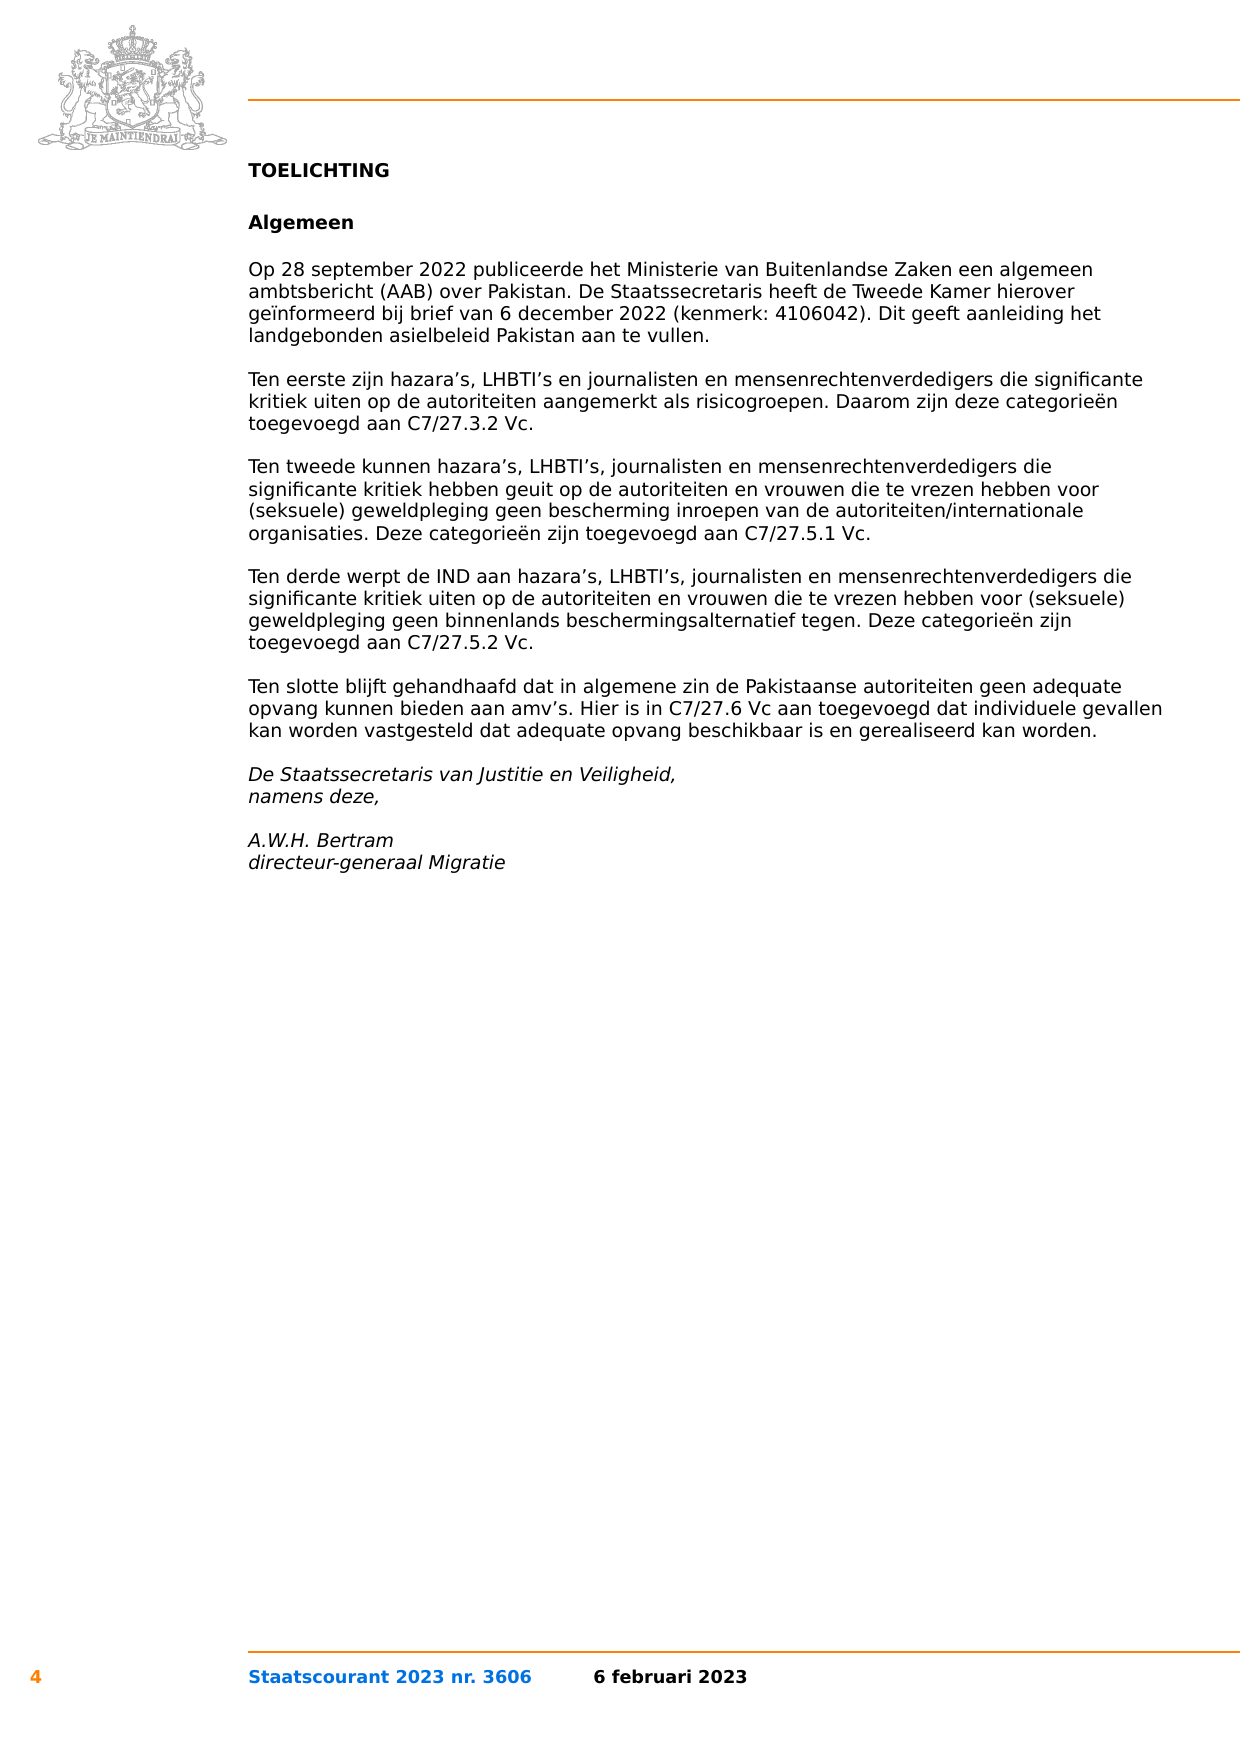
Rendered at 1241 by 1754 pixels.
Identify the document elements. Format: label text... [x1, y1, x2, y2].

text Op 28 september 2022 publiceerde het Ministerie van Buitenlandse Zaken een algemeen ambtsbericht (AAB) over Pakistan. De Staatssecretaris heeft de Tweede Kamer hierover geïnformeerd bij brief van 6 december 2022 (kenmerk: 4106042). Dit geeft aanleiding het landgebonden asielbeleid Pakistan aan te vullen. [248, 259, 1163, 347]
subtitle TOELICHTING [248, 160, 1163, 182]
subtitle Algemeen [248, 212, 1163, 234]
text De Staatssecretaris van Justitie en Veiligheid, namens deze, A.W.H. Bertram directeur-generaal Migratie [248, 764, 1163, 874]
picture [38, 25, 227, 150]
text Ten tweede kunnen hazara’s, LHBTI’s, journalisten en mensenrechtenverdedigers die significante kritiek hebben geuit op de autoriteiten en vrouwen die te vrezen hebben voor (seksuele) geweldpleging geen bescherming inroepen van de autoriteiten/internationale organisaties. Deze categorieën zijn toegevoegd aan C7/27.5.1 Vc. [248, 456, 1163, 544]
text Ten slotte blijft gehandhaafd dat in algemene zin de Pakistaanse autoriteiten geen adequate opvang kunnen bieden aan amv’s. Hier is in C7/27.6 Vc aan toegevoegd dat individuele gevallen kan worden vastgesteld dat adequate opvang beschikbaar is en gerealiseerd kan worden. [248, 676, 1163, 742]
text Ten eerste zijn hazara’s, LHBTI’s en journalisten en mensenrechtenverdedigers die significante kritiek uiten op de autoriteiten aangemerkt als risicogroepen. Daarom zijn deze categorieën toegevoegd aan C7/27.3.2 Vc. [248, 369, 1163, 434]
text Ten derde werpt de IND aan hazara’s, LHBTI’s, journalisten en mensenrechtenverdedigers die significante kritiek uiten op de autoriteiten en vrouwen die te vrezen hebben voor (seksuele) geweldpleging geen binnenlands beschermingsalternatief tegen. Deze categorieën zijn toegevoegd aan C7/27.5.2 Vc. [248, 566, 1163, 654]
